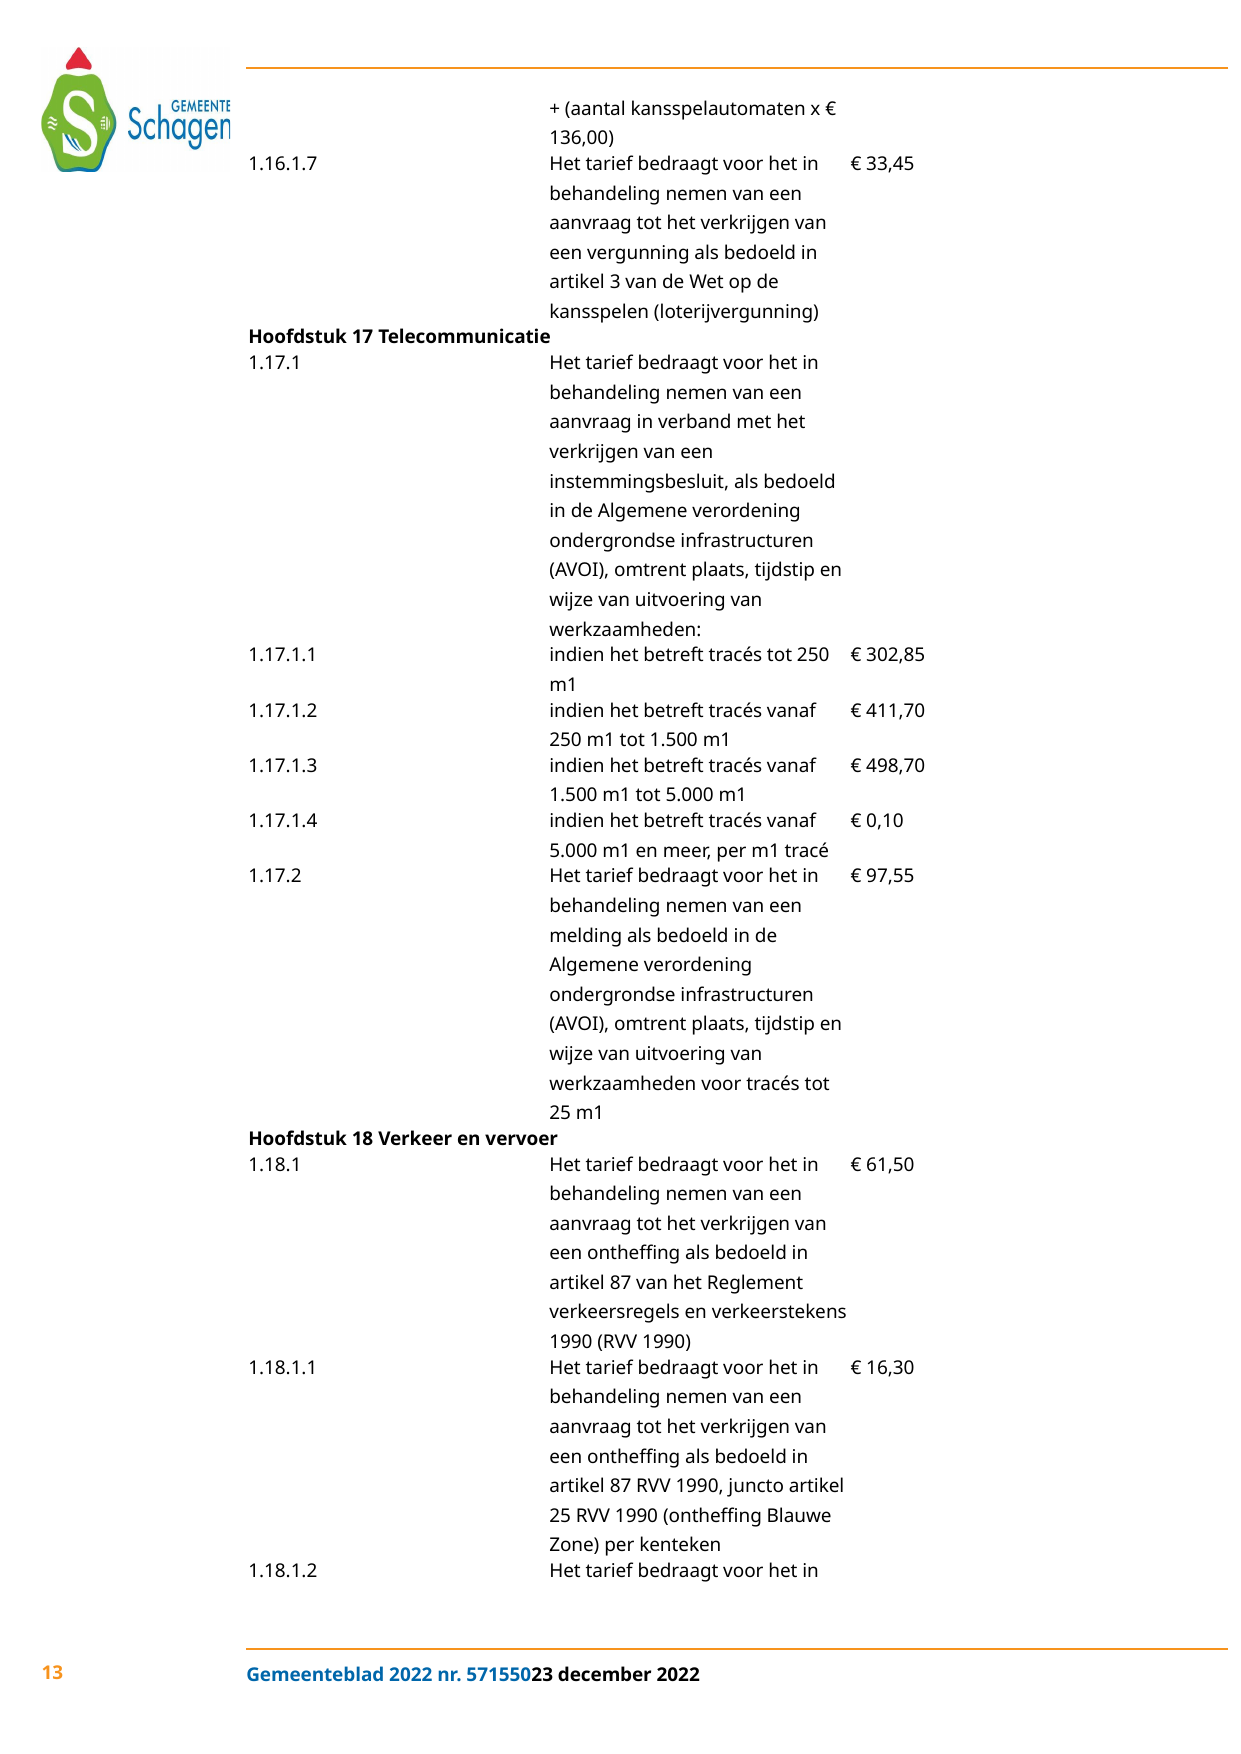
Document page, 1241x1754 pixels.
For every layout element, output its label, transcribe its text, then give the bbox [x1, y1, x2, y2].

table_cell € 411,70 [850, 697, 1152, 752]
table_cell 1.17.2 [248, 863, 549, 1125]
table_cell Het tarief bedraagt voor het in behandeling nemen van een aanvraag tot het verkrijgen van een vergunning als bedoeld in artikel 3 van de Wet op de kansspelen (loterijvergunning) [549, 150, 850, 324]
table_cell indien het betreft tracés vanaf 250 m1 tot 1.500 m1 [549, 697, 850, 752]
table_cell Hoofdstuk 18 Verkeer en vervoer [248, 1125, 1152, 1151]
table_cell € 16,30 [850, 1354, 1152, 1557]
table_cell [248, 95, 549, 150]
table_cell 1.18.1.1 [248, 1354, 549, 1557]
table_cell 1.17.1 [248, 350, 549, 641]
table_cell Het tarief bedraagt voor het in behandeling nemen van een aanvraag tot het verkrijgen van een ontheffing als bedoeld in artikel 87 RVV 1990, juncto artikel 25 RVV 1990 (ontheffing Blauwe Zone) per kenteken [549, 1354, 850, 1557]
table_cell € 61,50 [850, 1151, 1152, 1354]
table_cell 1.18.1.2 [248, 1557, 549, 1583]
table_cell Het tarief bedraagt voor het in behandeling nemen van een melding als bedoeld in de Algemene verordening ondergrondse infrastructuren (AVOI), omtrent plaats, tijdstip en wijze van uitvoering van werkzaamheden voor tracés tot 25 m1 [549, 863, 850, 1125]
table_cell 1.16.1.7 [248, 150, 549, 324]
table_cell 1.17.1.1 [248, 641, 549, 697]
table_cell Hoofdstuk 17 Telecommunicatie [248, 324, 1152, 349]
table_cell € 97,55 [850, 863, 1152, 1125]
table_cell Het tarief bedraagt voor het in behandeling nemen van een aanvraag in verband met het verkrijgen van een instemmingsbesluit, als bedoeld in de Algemene verordening ondergrondse infrastructuren (AVOI), omtrent plaats, tijdstip en wijze van uitvoering van werkzaamheden: [549, 350, 850, 641]
picture [41, 47, 231, 172]
table_cell [850, 95, 1152, 150]
table_cell € 33,45 [850, 150, 1152, 324]
table_cell indien het betreft tracés vanaf 5.000 m1 en meer, per m1 tracé [549, 808, 850, 863]
table_cell Het tarief bedraagt voor het in behandeling nemen van een aanvraag tot het verkrijgen van een ontheffing als bedoeld in artikel 87 van het Reglement verkeersregels en verkeerstekens 1990 (RVV 1990) [549, 1151, 850, 1354]
table_cell 1.17.1.4 [248, 808, 549, 863]
table_cell [850, 1557, 1152, 1583]
table_cell [850, 350, 1152, 641]
table_cell € 0,10 [850, 808, 1152, 863]
table_cell 1.17.1.3 [248, 752, 549, 807]
table_cell + (aantal kansspelautomaten x € 136,00) [549, 95, 850, 150]
table_cell 1.17.1.2 [248, 697, 549, 752]
table_cell € 302,85 [850, 641, 1152, 697]
table_cell indien het betreft tracés vanaf 1.500 m1 tot 5.000 m1 [549, 752, 850, 807]
table_cell € 498,70 [850, 752, 1152, 807]
table_cell indien het betreft tracés tot 250 m1 [549, 641, 850, 697]
table_cell 1.18.1 [248, 1151, 549, 1354]
table_cell Het tarief bedraagt voor het in [549, 1557, 850, 1583]
